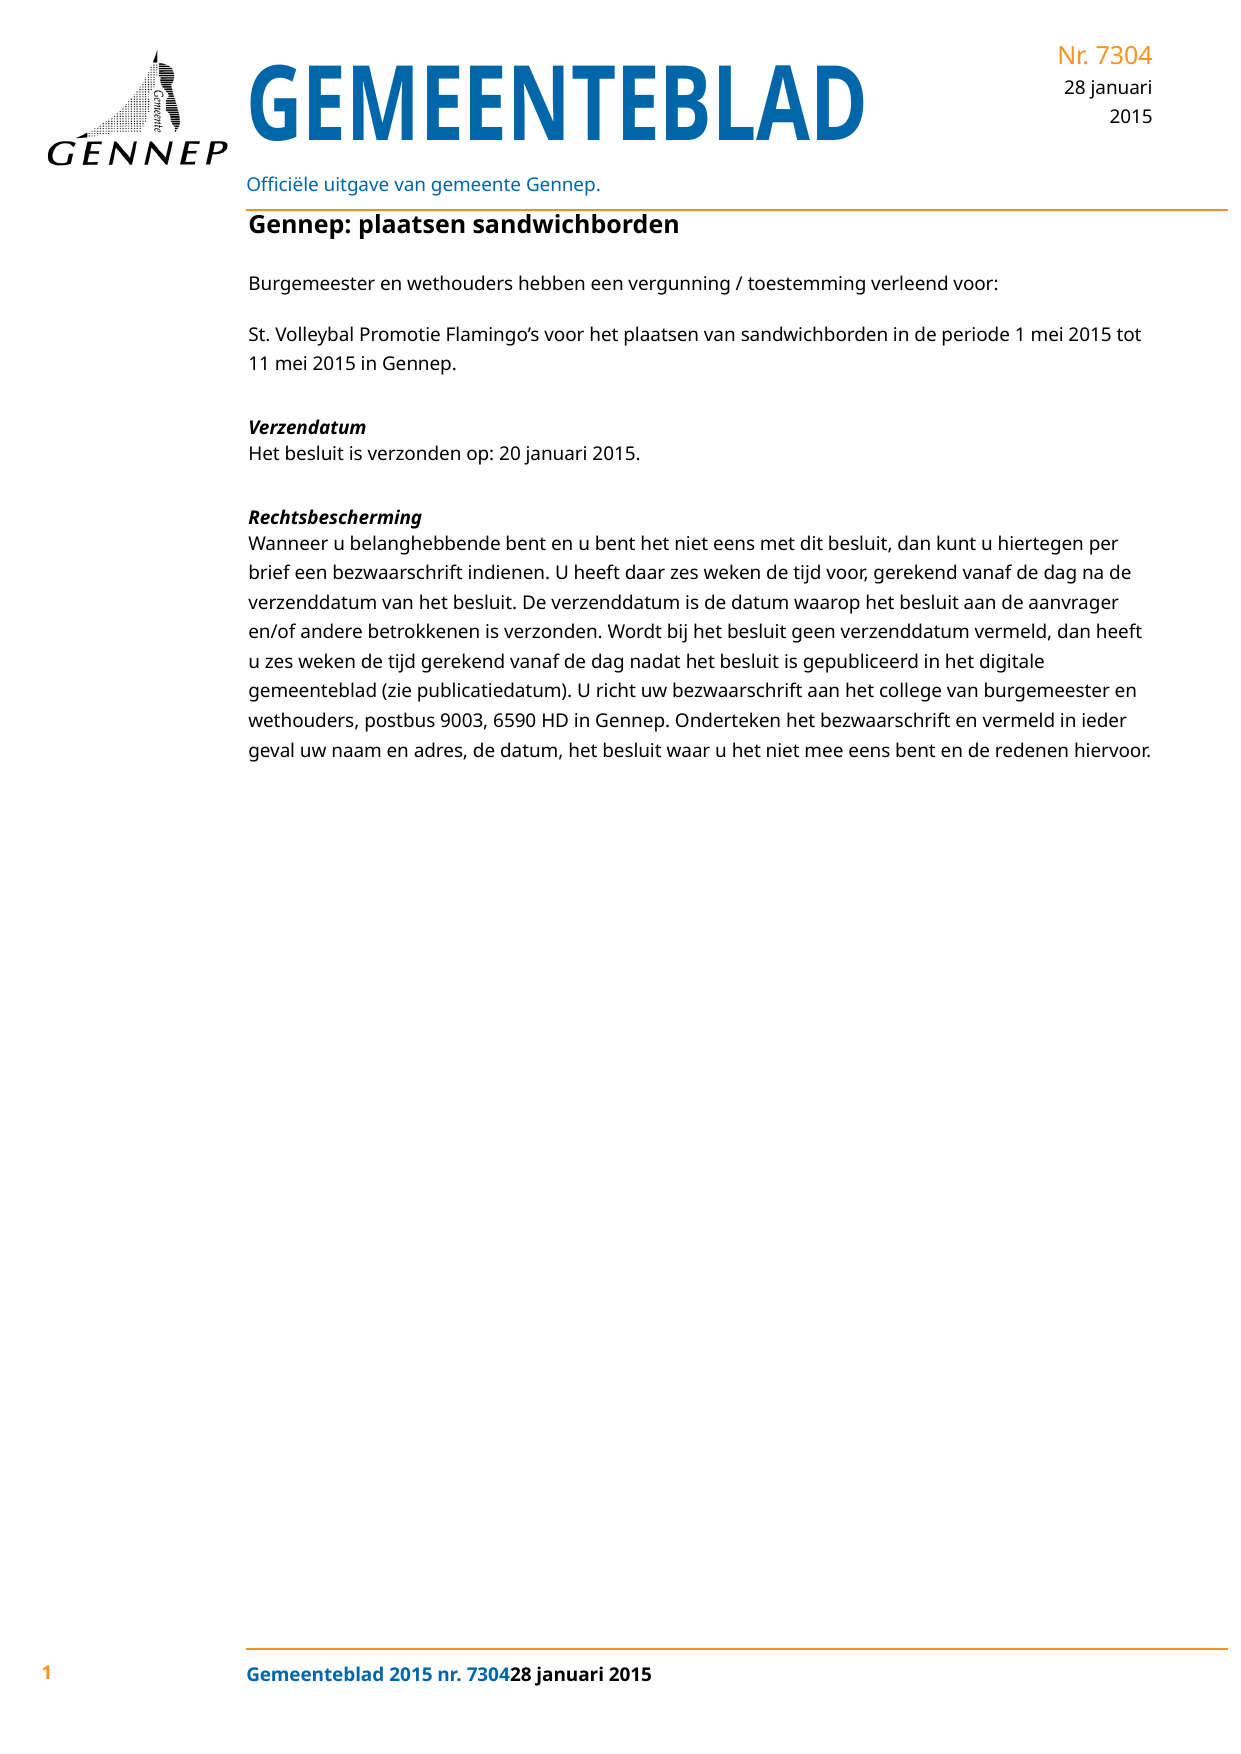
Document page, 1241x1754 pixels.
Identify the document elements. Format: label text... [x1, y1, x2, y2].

text Gennep: plaatsen sandwichborden [248, 211, 1152, 241]
text Rechtsbescherming [248, 504, 1152, 530]
text Verzendatum [248, 414, 1152, 440]
text Wanneer u belanghebbende bent en u bent het niet eens met dit besluit, dan kunt u hiertegen per brief een bezwaarschrift indienen. U heeft daar zes weken de tijd voor, gerekend vanaf de dag na de verzenddatum van het besluit. De verzenddatum is de datum waarop het besluit aan de aanvrager en/of andere betrokkenen is verzonden. Wordt bij het besluit geen verzenddatum vermeld, dan heeft u zes weken de tijd gerekend vanaf de dag nadat het besluit is gepubliceerd in het digitale gemeenteblad (zie publicatiedatum). U richt uw bezwaarschrift aan het college van burgemeester en wethouders, postbus 9003, 6590 HD in Gennep. Onderteken het bezwaarschrift en vermeld in ieder geval uw naam en adres, de datum, het besluit waar u het niet mee eens bent en de redenen hiervoor. [248, 530, 1152, 762]
text Het besluit is verzonden op: 20 januari 2015. [248, 440, 1152, 466]
text St. Volleybal Promotie Flamingo’s voor het plaatsen van sandwichborden in de periode 1 mei 2015 tot 11 mei 2015 in Gennep. [248, 321, 1152, 376]
text Burgemeester en wethouders hebben een vergunning / toestemming verleend voor: [248, 270, 1152, 296]
picture [41, 47, 231, 172]
